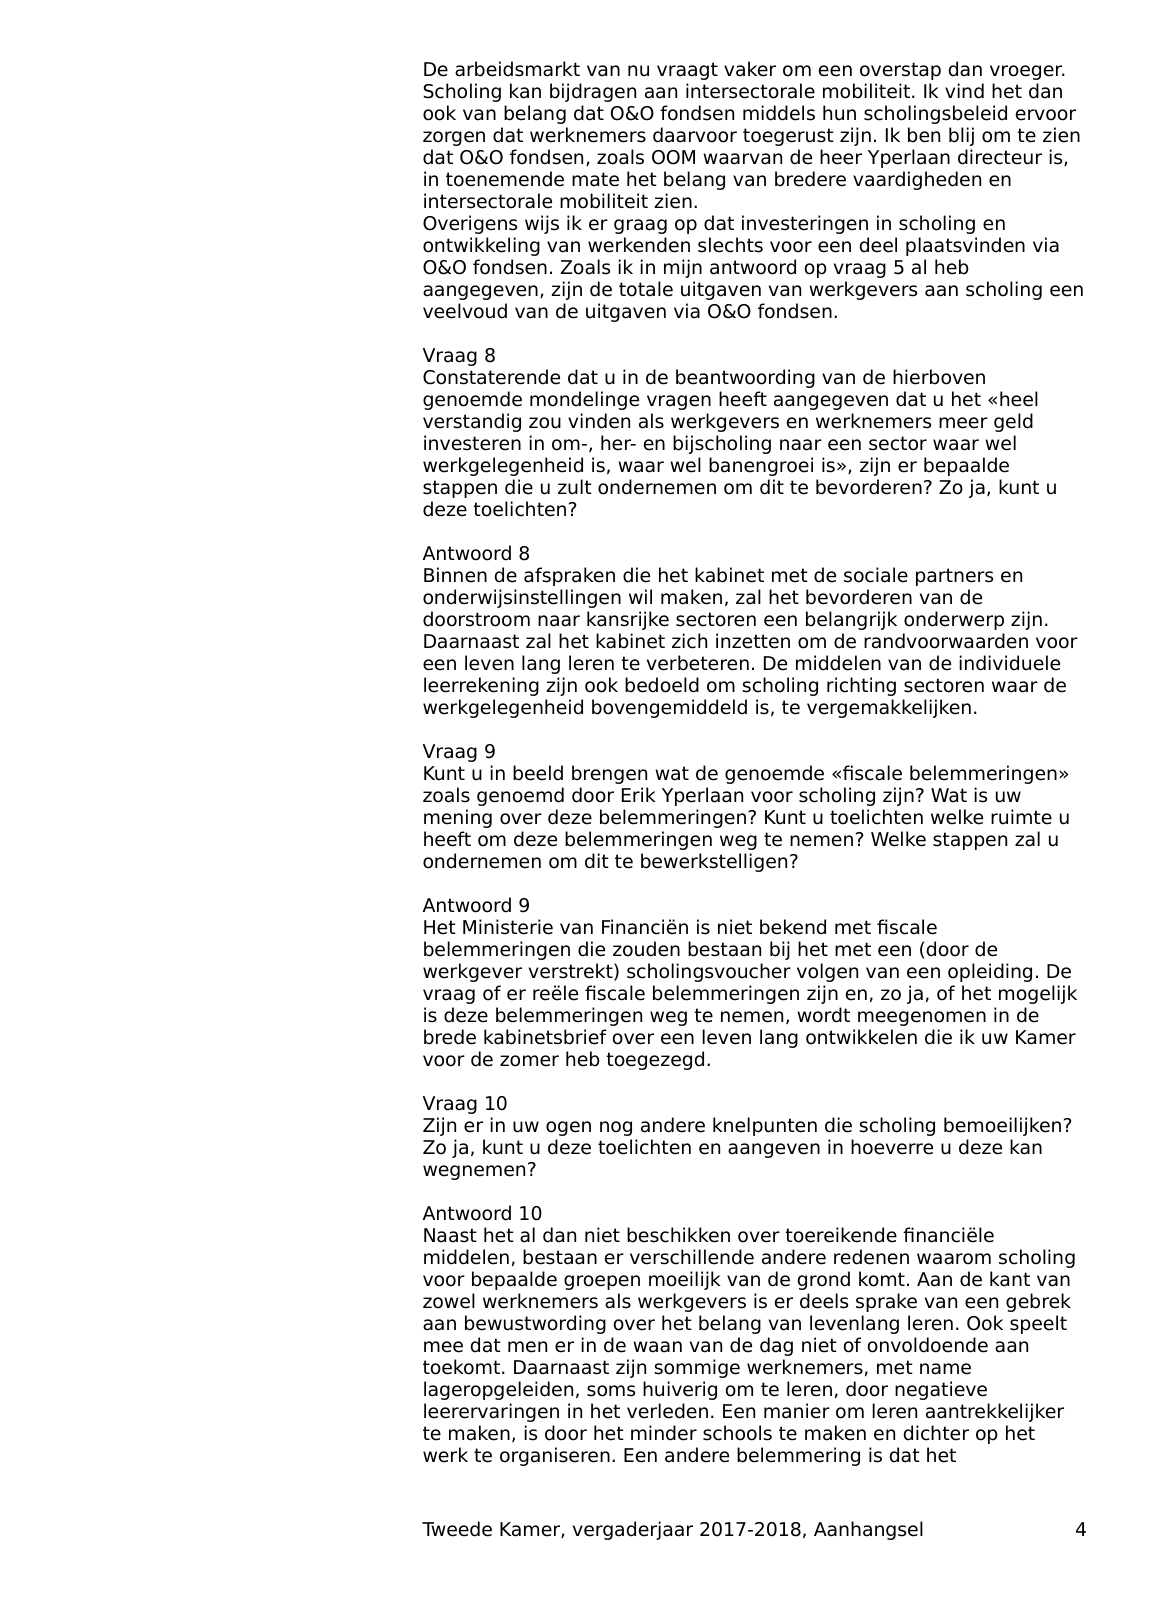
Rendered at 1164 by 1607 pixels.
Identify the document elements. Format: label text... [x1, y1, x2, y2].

text Antwoord 8 [422, 543, 1087, 565]
text Kunt u in beeld brengen wat de genoemde «fiscale belemmeringen» zoals genoemd door Erik Yperlaan voor scholing zijn? Wat is uw mening over deze belemmeringen? Kunt u toelichten welke ruimte u heeft om deze belemmeringen weg te nemen? Welke stappen zal u ondernemen om dit te bewerkstelligen? [422, 763, 1087, 873]
text Antwoord 10 [422, 1203, 1087, 1225]
text Vraag 9 [422, 741, 1087, 763]
text Vraag 10 [422, 1093, 1087, 1115]
text Vraag 8 [422, 345, 1087, 367]
text Naast het al dan niet beschikken over toereikende financiële middelen, bestaan er verschillende andere redenen waarom scholing voor bepaalde groepen moeilijk van de grond komt. Aan de kant van zowel werknemers als werkgevers is er deels sprake van een gebrek aan bewustwording over het belang van levenlang leren. Ook speelt mee dat men er in de waan van de dag niet of onvoldoende aan toekomt. Daarnaast zijn sommige werknemers, met name lageropgeleiden, soms huiverig om te leren, door negatieve leerervaringen in het verleden. Een manier om leren aantrekkelijker te maken, is door het minder schools te maken en dichter op het werk te organiseren. Een andere belemmering is dat het [422, 1225, 1087, 1467]
text Antwoord 9 [422, 895, 1087, 917]
text Overigens wijs ik er graag op dat investeringen in scholing en ontwikkeling van werkenden slechts voor een deel plaatsvinden via O&O fondsen. Zoals ik in mijn antwoord op vraag 5 al heb aangegeven, zijn de totale uitgaven van werkgevers aan scholing een veelvoud van de uitgaven via O&O fondsen. [422, 213, 1087, 323]
text Zijn er in uw ogen nog andere knelpunten die scholing bemoeilijken? Zo ja, kunt u deze toelichten en aangeven in hoeverre u deze kan wegnemen? [422, 1115, 1087, 1181]
text Binnen de afspraken die het kabinet met de sociale partners en onderwijsinstellingen wil maken, zal het bevorderen van de doorstroom naar kansrijke sectoren een belangrijk onderwerp zijn. Daarnaast zal het kabinet zich inzetten om de randvoorwaarden voor een leven lang leren te verbeteren. De middelen van de individuele leerrekening zijn ook bedoeld om scholing richting sectoren waar de werkgelegenheid bovengemiddeld is, te vergemakkelijken. [422, 565, 1087, 719]
text De arbeidsmarkt van nu vraagt vaker om een overstap dan vroeger. Scholing kan bijdragen aan intersectorale mobiliteit. Ik vind het dan ook van belang dat O&O fondsen middels hun scholingsbeleid ervoor zorgen dat werknemers daarvoor toegerust zijn. Ik ben blij om te zien dat O&O fondsen, zoals OOM waarvan de heer Yperlaan directeur is, in toenemende mate het belang van bredere vaardigheden en intersectorale mobiliteit zien. [422, 59, 1087, 213]
text Constaterende dat u in de beantwoording van de hierboven genoemde mondelinge vragen heeft aangegeven dat u het «heel verstandig zou vinden als werkgevers en werknemers meer geld investeren in om-, her- en bijscholing naar een sector waar wel werkgelegenheid is, waar wel banengroei is», zijn er bepaalde stappen die u zult ondernemen om dit te bevorderen? Zo ja, kunt u deze toelichten? [422, 367, 1087, 521]
text Het Ministerie van Financiën is niet bekend met fiscale belemmeringen die zouden bestaan bij het met een (door de werkgever verstrekt) scholingsvoucher volgen van een opleiding. De vraag of er reële fiscale belemmeringen zijn en, zo ja, of het mogelijk is deze belemmeringen weg te nemen, wordt meegenomen in de brede kabinetsbrief over een leven lang ontwikkelen die ik uw Kamer voor de zomer heb toegezegd. [422, 917, 1087, 1071]
